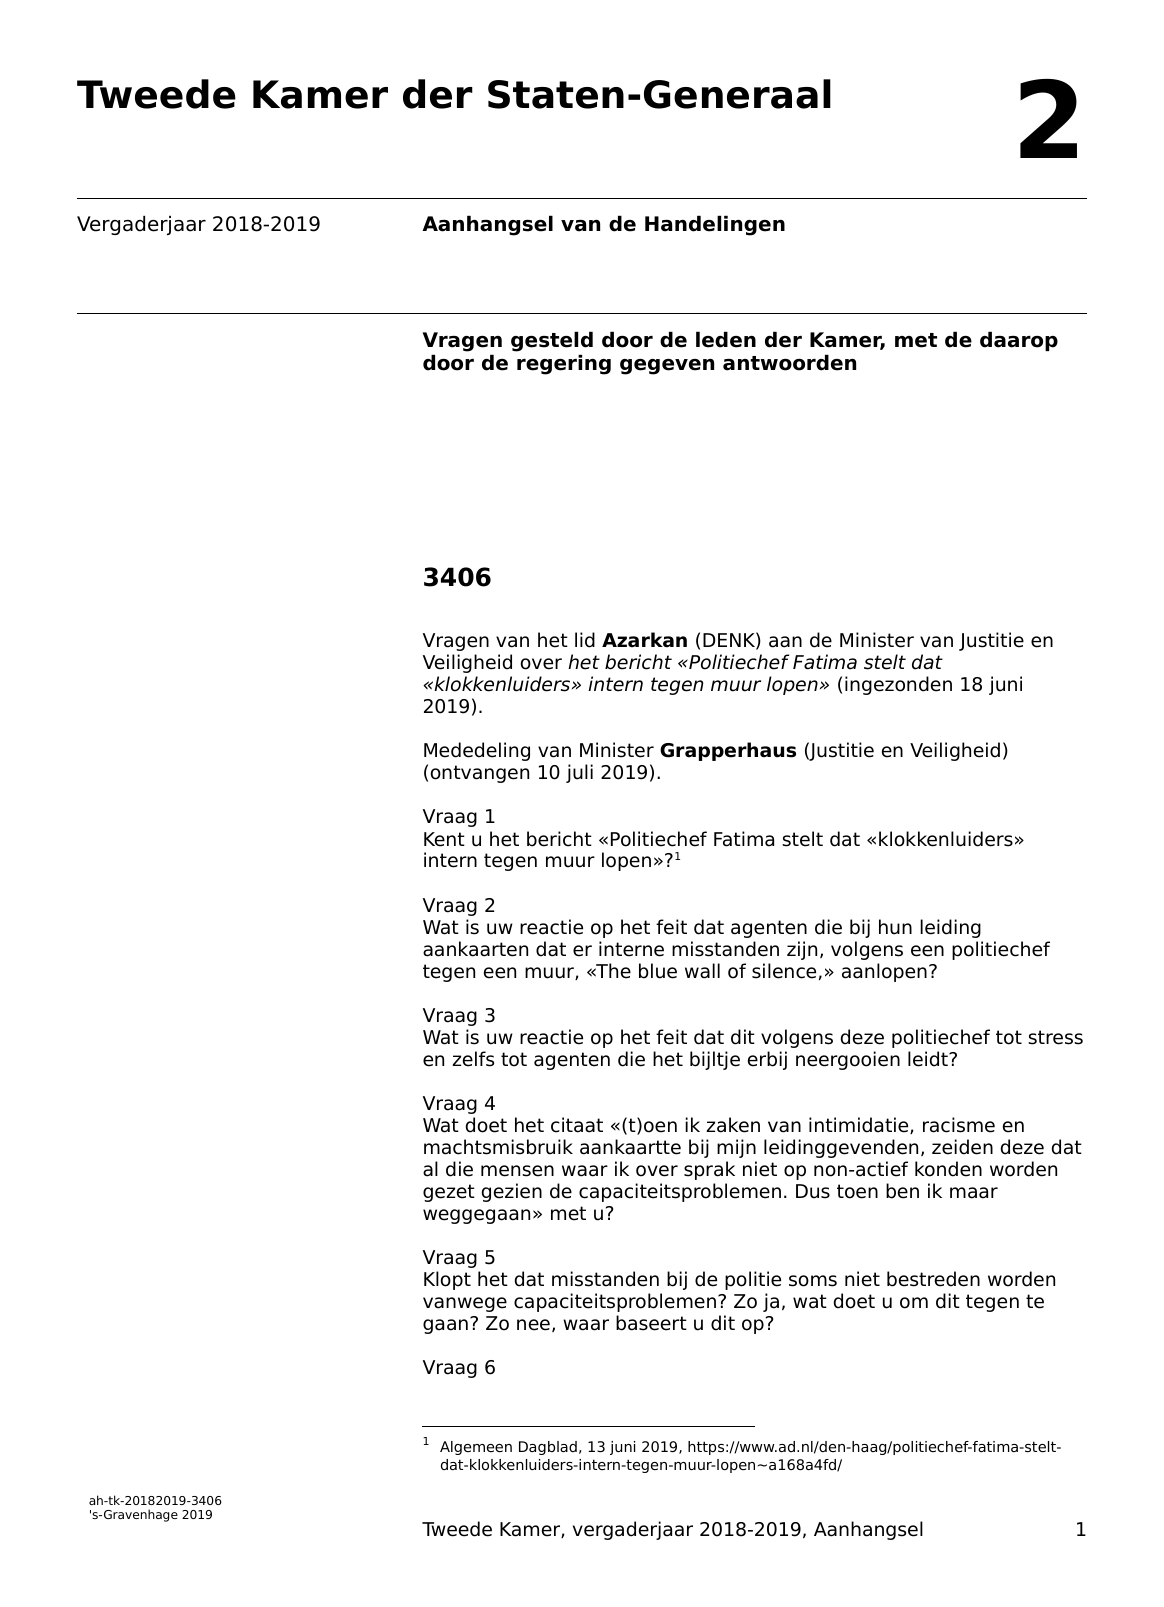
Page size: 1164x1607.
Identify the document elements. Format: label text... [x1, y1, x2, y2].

text Wat doet het citaat «(t)oen ik zaken van intimidatie, racisme en machtsmisbruik aankaartte bij mijn leidinggevenden, zeiden deze dat al die mensen waar ik over sprak niet op non-actief konden worden gezet gezien de capaciteitsproblemen. Dus toen ben ik maar weggegaan» met u? [422, 1115, 1087, 1225]
text Vraag 1 [422, 806, 1087, 828]
text Kent u het bericht «Politiechef Fatima stelt dat «klokkenluiders» intern tegen muur lopen»? [422, 828, 1087, 872]
text Vraag 2 [422, 894, 1087, 917]
table_cell Vragen gesteld door de leden der Kamer, met de daarop door de regering gegeven antwoorden [422, 314, 1087, 375]
text Wat is uw reactie op het feit dat agenten die bij hun leiding aankaarten dat er interne misstanden zijn, volgens een politiechef tegen een muur, «The blue wall of silence,» aanlopen? [422, 917, 1087, 982]
table_cell Aanhangsel van de Handelingen [422, 199, 1087, 313]
text Vraag 5 [422, 1247, 1087, 1269]
text Algemeen Dagblad, 13 juni 2019, https://www.ad.nl/den-haag/politiechef-fatima-stelt-dat-klokkenluiders-intern-tegen-muur-lopen~a168a4fd/ [422, 1435, 1087, 1474]
text 's-Gravenhage 2019 [88, 1508, 323, 1522]
text Vraag 6 [422, 1357, 1087, 1379]
text Klopt het dat misstanden bij de politie soms niet bestreden worden vanwege capaciteitsproblemen? Zo ja, wat doet u om dit tegen te gaan? Zo nee, waar baseert u dit op? [422, 1269, 1087, 1335]
text Vragen van het lid Azarkan (DENK) aan de Minister van Justitie en Veiligheid over het bericht «Politiechef Fatima stelt dat «klokkenluiders» intern tegen muur lopen» (ingezonden 18 juni 2019). [422, 630, 1087, 718]
text Vraag 4 [422, 1093, 1087, 1115]
text Wat is uw reactie op het feit dat dit volgens deze politiechef tot stress en zelfs tot agenten die het bijltje erbij neergooien leidt? [422, 1027, 1087, 1071]
table_header 2 [886, 59, 1087, 198]
table_cell Vergaderjaar 2018-2019 [77, 199, 422, 313]
table_header Tweede Kamer der Staten-Generaal [77, 59, 886, 198]
text ah-tk-20182019-3406 [88, 1494, 323, 1508]
text Mededeling van Minister Grapperhaus (Justitie en Veiligheid) (ontvangen 10 juli 2019). [422, 740, 1087, 784]
table_cell [77, 314, 422, 375]
text Vraag 3 [422, 1005, 1087, 1027]
text 3406 [422, 563, 1087, 592]
